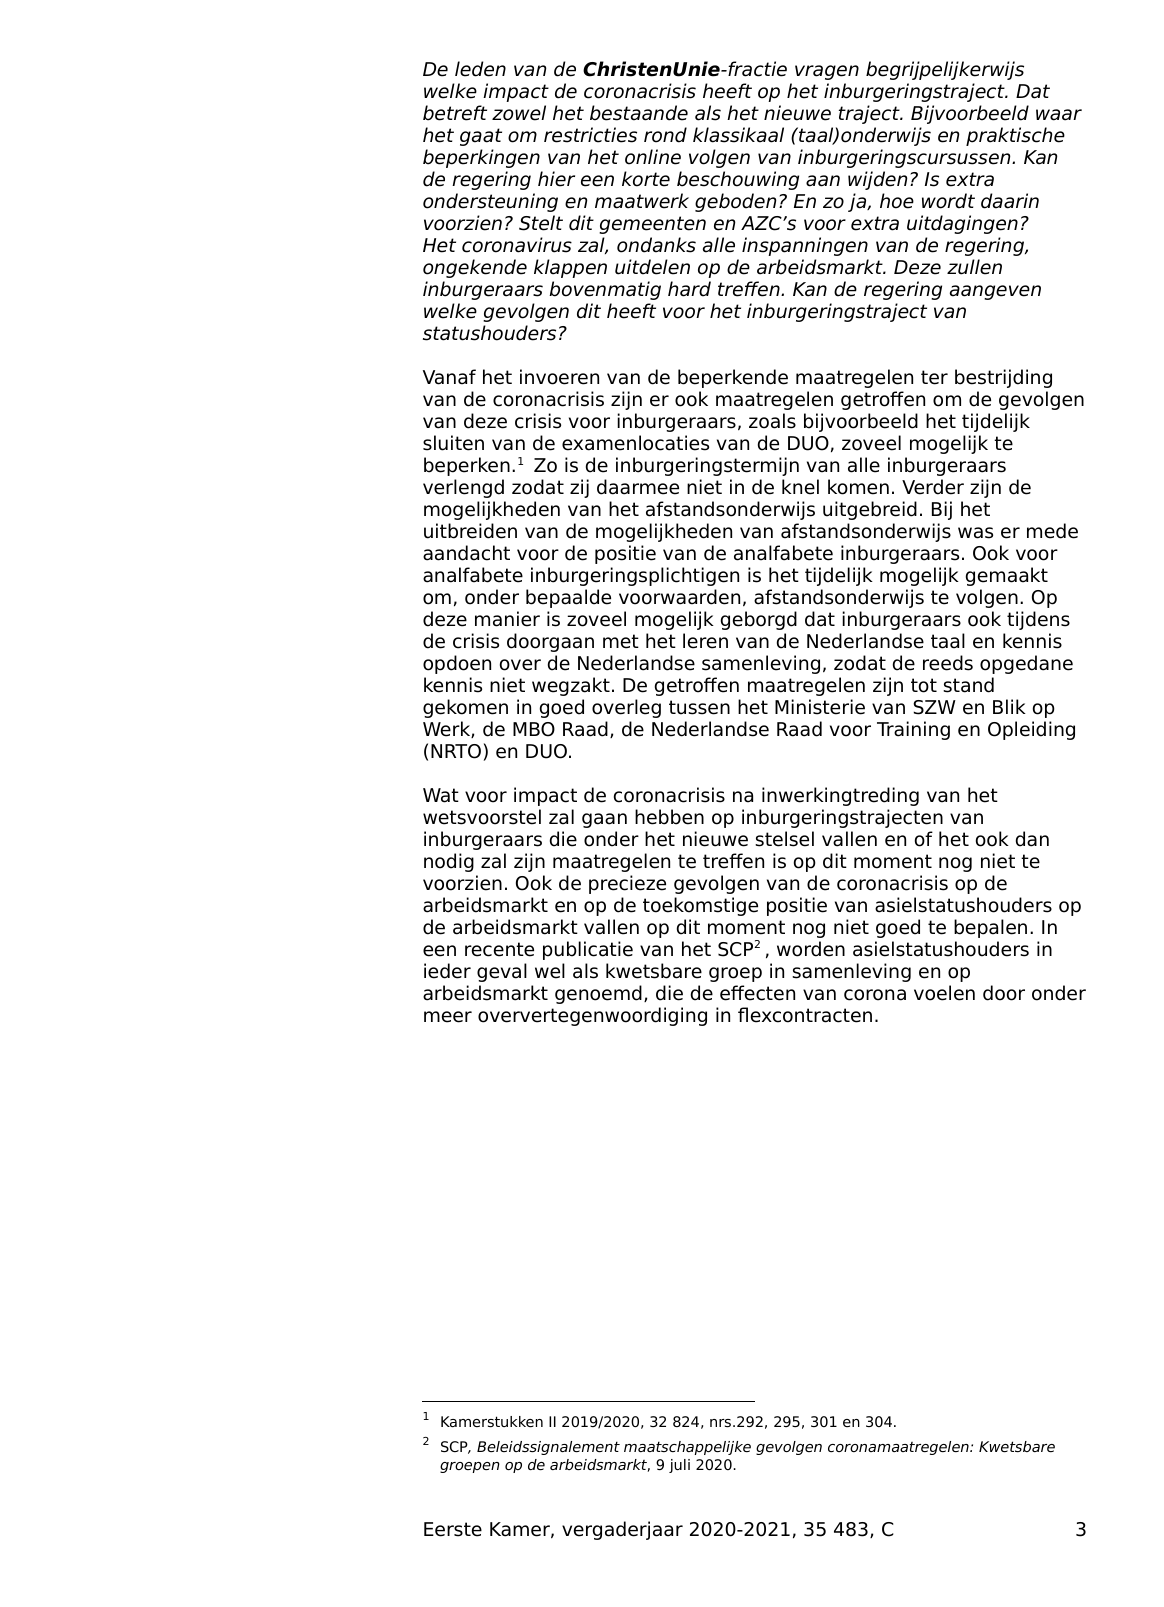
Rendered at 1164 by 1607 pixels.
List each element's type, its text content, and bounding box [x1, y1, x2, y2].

text SCP, Beleidssignalement maatschappelijke gevolgen coronamaatregelen: Kwetsbare groepen op de arbeidsmarkt, 9 juli 2020. [422, 1435, 1087, 1474]
text Wat voor impact de coronacrisis na inwerkingtreding van het wetsvoorstel zal gaan hebben op inburgeringstrajecten van inburgeraars die onder het nieuwe stelsel vallen en of het ook dan nodig zal zijn maatregelen te treffen is op dit moment nog niet te voorzien. Ook de precieze gevolgen van de coronacrisis op de arbeidsmarkt en op de toekomstige positie van asielstatushouders op de arbeidsmarkt vallen op dit moment nog niet goed te bepalen. In een recente publicatie van het SCP, worden asielstatushouders in ieder geval wel als kwetsbare groep in samenleving en op arbeidsmarkt genoemd, die de effecten van corona voelen door onder meer oververtegenwoordiging in flexcontracten. [422, 785, 1087, 1027]
text Het coronavirus zal, ondanks alle inspanningen van de regering, ongekende klappen uitdelen op de arbeidsmarkt. Deze zullen inburgeraars bovenmatig hard treffen. Kan de regering aangeven welke gevolgen dit heeft voor het inburgeringstraject van statushouders? [422, 235, 1087, 345]
text Vanaf het invoeren van de beperkende maatregelen ter bestrijding van de coronacrisis zijn er ook maatregelen getroffen om de gevolgen van deze crisis voor inburgeraars, zoals bijvoorbeeld het tijdelijk sluiten van de examenlocaties van de DUO, zoveel mogelijk te beperken. Zo is de inburgeringstermijn van alle inburgeraars verlengd zodat zij daarmee niet in de knel komen. Verder zijn de mogelijkheden van het afstandsonderwijs uitgebreid. Bij het uitbreiden van de mogelijkheden van afstandsonderwijs was er mede aandacht voor de positie van de analfabete inburgeraars. Ook voor analfabete inburgeringsplichtigen is het tijdelijk mogelijk gemaakt om, onder bepaalde voorwaarden, afstandsonderwijs te volgen. Op deze manier is zoveel mogelijk geborgd dat inburgeraars ook tijdens de crisis doorgaan met het leren van de Nederlandse taal en kennis opdoen over de Nederlandse samenleving, zodat de reeds opgedane kennis niet wegzakt. De getroffen maatregelen zijn tot stand gekomen in goed overleg tussen het Ministerie van SZW en Blik op Werk, de MBO Raad, de Nederlandse Raad voor Training en Opleiding (NRTO) en DUO. [422, 367, 1087, 763]
text Kamerstukken II 2019/2020, 32 824, nrs.292, 295, 301 en 304. [422, 1410, 1087, 1432]
text De leden van de ChristenUnie-fractie vragen begrijpelijkerwijs welke impact de coronacrisis heeft op het inburgeringstraject. Dat betreft zowel het bestaande als het nieuwe traject. Bijvoorbeeld waar het gaat om restricties rond klassikaal (taal)onderwijs en praktische beperkingen van het online volgen van inburgeringscursussen. Kan de regering hier een korte beschouwing aan wijden? Is extra ondersteuning en maatwerk geboden? En zo ja, hoe wordt daarin voorzien? Stelt dit gemeenten en AZC’s voor extra uitdagingen? [422, 59, 1087, 235]
